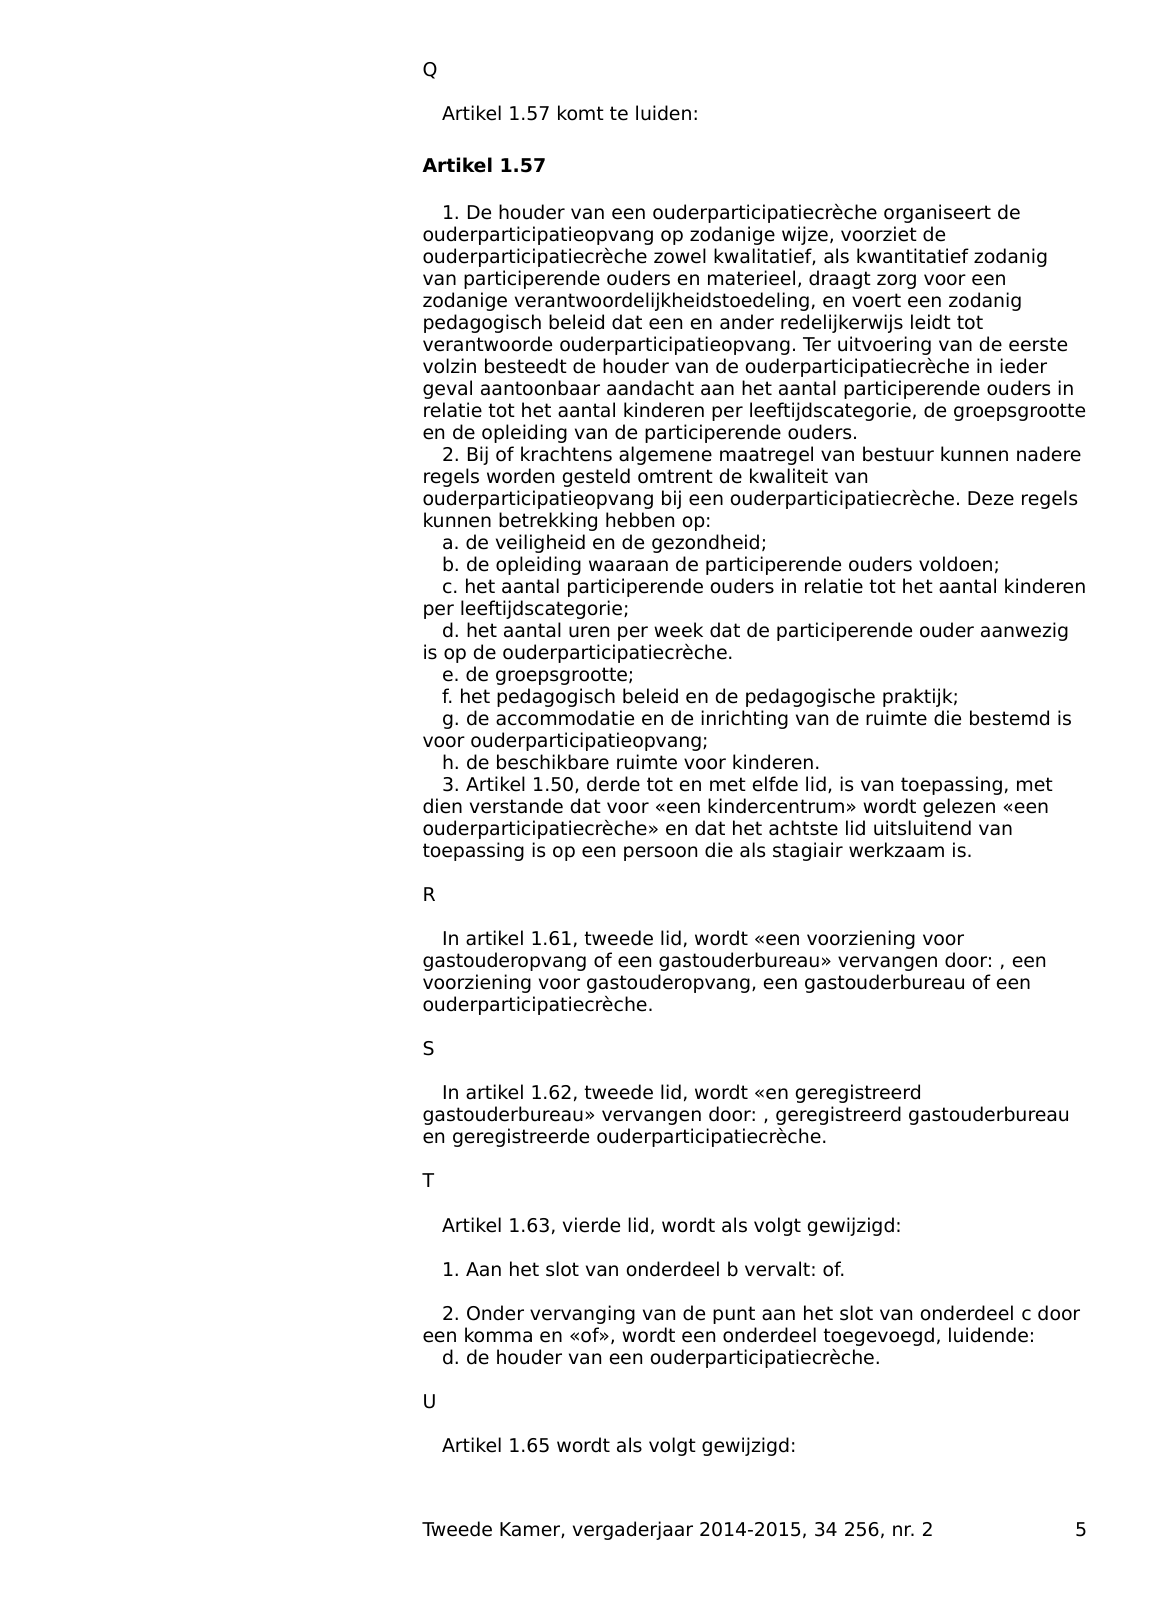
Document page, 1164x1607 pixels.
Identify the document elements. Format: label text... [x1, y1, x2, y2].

text d. de houder van een ouderparticipatiecrèche. [422, 1347, 1087, 1369]
text T [422, 1170, 1087, 1192]
text e. de groepsgrootte; [422, 664, 1087, 686]
text Artikel 1.63, vierde lid, wordt als volgt gewijzigd: [422, 1214, 1087, 1236]
text R [422, 884, 1087, 906]
text c. het aantal participerende ouders in relatie tot het aantal kinderen per leeftijdscategorie; [422, 576, 1087, 620]
text 1. De houder van een ouderparticipatiecrèche organiseert de ouderparticipatieopvang op zodanige wijze, voorziet de ouderparticipatiecrèche zowel kwalitatief, als kwantitatief zodanig van participerende ouders en materieel, draagt zorg voor een zodanige verantwoordelijkheidstoedeling, en voert een zodanig pedagogisch beleid dat een en ander redelijkerwijs leidt tot verantwoorde ouderparticipatieopvang. Ter uitvoering van de eerste volzin besteedt de houder van de ouderparticipatiecrèche in ieder geval aantoonbaar aandacht aan het aantal participerende ouders in relatie tot het aantal kinderen per leeftijdscategorie, de groepsgrootte en de opleiding van de participerende ouders. [422, 202, 1087, 444]
text 3. Artikel 1.50, derde tot en met elfde lid, is van toepassing, met dien verstande dat voor «een kindercentrum» wordt gelezen «een ouderparticipatiecrèche» en dat het achtste lid uitsluitend van toepassing is op een persoon die als stagiair werkzaam is. [422, 774, 1087, 862]
text f. het pedagogisch beleid en de pedagogische praktijk; [422, 686, 1087, 708]
text 2. Bij of krachtens algemene maatregel van bestuur kunnen nadere regels worden gesteld omtrent de kwaliteit van ouderparticipatieopvang bij een ouderparticipatiecrèche. Deze regels kunnen betrekking hebben op: [422, 444, 1087, 532]
text In artikel 1.61, tweede lid, wordt «een voorziening voor gastouderopvang of een gastouderbureau» vervangen door: , een voorziening voor gastouderopvang, een gastouderbureau of een ouderparticipatiecrèche. [422, 928, 1087, 1016]
text b. de opleiding waaraan de participerende ouders voldoen; [422, 554, 1087, 576]
text 1. Aan het slot van onderdeel b vervalt: of. [422, 1259, 1087, 1281]
text a. de veiligheid en de gezondheid; [422, 532, 1087, 554]
text Q [422, 59, 1087, 81]
text Artikel 1.65 wordt als volgt gewijzigd: [422, 1435, 1087, 1457]
subtitle Artikel 1.57 [422, 155, 1087, 177]
text In artikel 1.62, tweede lid, wordt «en geregistreerd gastouderbureau» vervangen door: , geregistreerd gastouderbureau en geregistreerde ouderparticipatiecrèche. [422, 1082, 1087, 1148]
text Artikel 1.57 komt te luiden: [422, 103, 1087, 125]
text U [422, 1391, 1087, 1413]
text S [422, 1038, 1087, 1060]
text h. de beschikbare ruimte voor kinderen. [422, 752, 1087, 774]
text g. de accommodatie en de inrichting van de ruimte die bestemd is voor ouderparticipatieopvang; [422, 708, 1087, 752]
text 2. Onder vervanging van de punt aan het slot van onderdeel c door een komma en «of», wordt een onderdeel toegevoegd, luidende: [422, 1303, 1087, 1347]
text d. het aantal uren per week dat de participerende ouder aanwezig is op de ouderparticipatiecrèche. [422, 620, 1087, 664]
